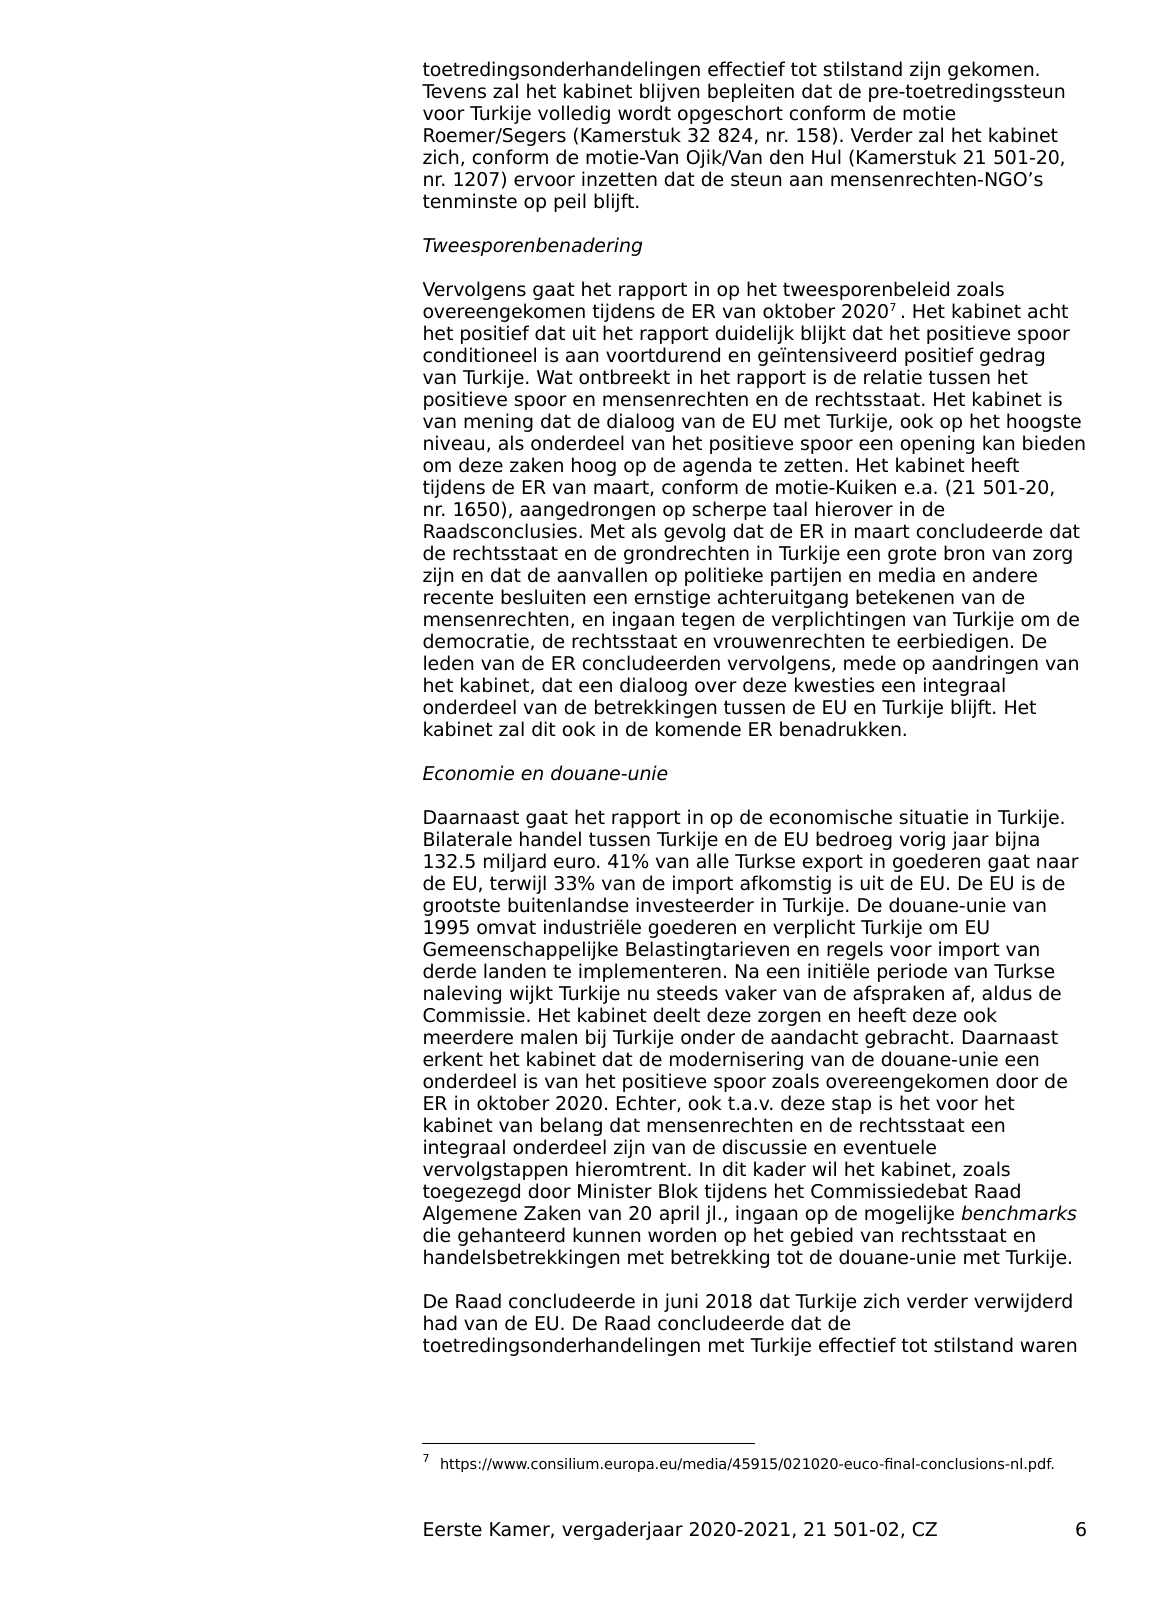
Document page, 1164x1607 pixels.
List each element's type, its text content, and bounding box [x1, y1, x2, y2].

text De Raad concludeerde in juni 2018 dat Turkije zich verder verwijderd had van de EU. De Raad concludeerde dat de toetredingsonderhandelingen met Turkije effectief tot stilstand waren [422, 1291, 1087, 1357]
text https://www.consilium.europa.eu/media/45915/021020-euco-final-conclusions-nl.pdf. [422, 1452, 1087, 1474]
subtitle Economie en douane-unie [422, 763, 1087, 785]
subtitle Tweesporenbenadering [422, 235, 1087, 257]
text toetredingsonderhandelingen effectief tot stilstand zijn gekomen. Tevens zal het kabinet blijven bepleiten dat de pre-toetredingssteun voor Turkije volledig wordt opgeschort conform de motie Roemer/Segers (Kamerstuk 32 824, nr. 158). Verder zal het kabinet zich, conform de motie-Van Ojik/Van den Hul (Kamerstuk 21 501-20, nr. 1207) ervoor inzetten dat de steun aan mensenrechten-NGO’s tenminste op peil blijft. [422, 59, 1087, 213]
text Vervolgens gaat het rapport in op het tweesporenbeleid zoals overeengekomen tijdens de ER van oktober 2020. Het kabinet acht het positief dat uit het rapport duidelijk blijkt dat het positieve spoor conditioneel is aan voortdurend en geïntensiveerd positief gedrag van Turkije. Wat ontbreekt in het rapport is de relatie tussen het positieve spoor en mensenrechten en de rechtsstaat. Het kabinet is van mening dat de dialoog van de EU met Turkije, ook op het hoogste niveau, als onderdeel van het positieve spoor een opening kan bieden om deze zaken hoog op de agenda te zetten. Het kabinet heeft tijdens de ER van maart, conform de motie-Kuiken e.a. (21 501-20, nr. 1650), aangedrongen op scherpe taal hierover in de Raadsconclusies. Met als gevolg dat de ER in maart concludeerde dat de rechtsstaat en de grondrechten in Turkije een grote bron van zorg zijn en dat de aanvallen op politieke partijen en media en andere recente besluiten een ernstige achteruitgang betekenen van de mensenrechten, en ingaan tegen de verplichtingen van Turkije om de democratie, de rechtsstaat en vrouwenrechten te eerbiedigen. De leden van de ER concludeerden vervolgens, mede op aandringen van het kabinet, dat een dialoog over deze kwesties een integraal onderdeel van de betrekkingen tussen de EU en Turkije blijft. Het kabinet zal dit ook in de komende ER benadrukken. [422, 279, 1087, 741]
text Daarnaast gaat het rapport in op de economische situatie in Turkije. Bilaterale handel tussen Turkije en de EU bedroeg vorig jaar bijna 132.5 miljard euro. 41% van alle Turkse export in goederen gaat naar de EU, terwijl 33% van de import afkomstig is uit de EU. De EU is de grootste buitenlandse investeerder in Turkije. De douane-unie van 1995 omvat industriële goederen en verplicht Turkije om EU Gemeenschappelijke Belastingtarieven en regels voor import van derde landen te implementeren. Na een initiële periode van Turkse naleving wijkt Turkije nu steeds vaker van de afspraken af, aldus de Commissie. Het kabinet deelt deze zorgen en heeft deze ook meerdere malen bij Turkije onder de aandacht gebracht. Daarnaast erkent het kabinet dat de modernisering van de douane-unie een onderdeel is van het positieve spoor zoals overeengekomen door de ER in oktober 2020. Echter, ook t.a.v. deze stap is het voor het kabinet van belang dat mensenrechten en de rechtsstaat een integraal onderdeel zijn van de discussie en eventuele vervolgstappen hieromtrent. In dit kader wil het kabinet, zoals toegezegd door Minister Blok tijdens het Commissiedebat Raad Algemene Zaken van 20 april jl., ingaan op de mogelijke benchmarks die gehanteerd kunnen worden op het gebied van rechtsstaat en handelsbetrekkingen met betrekking tot de douane-unie met Turkije. [422, 807, 1087, 1269]
